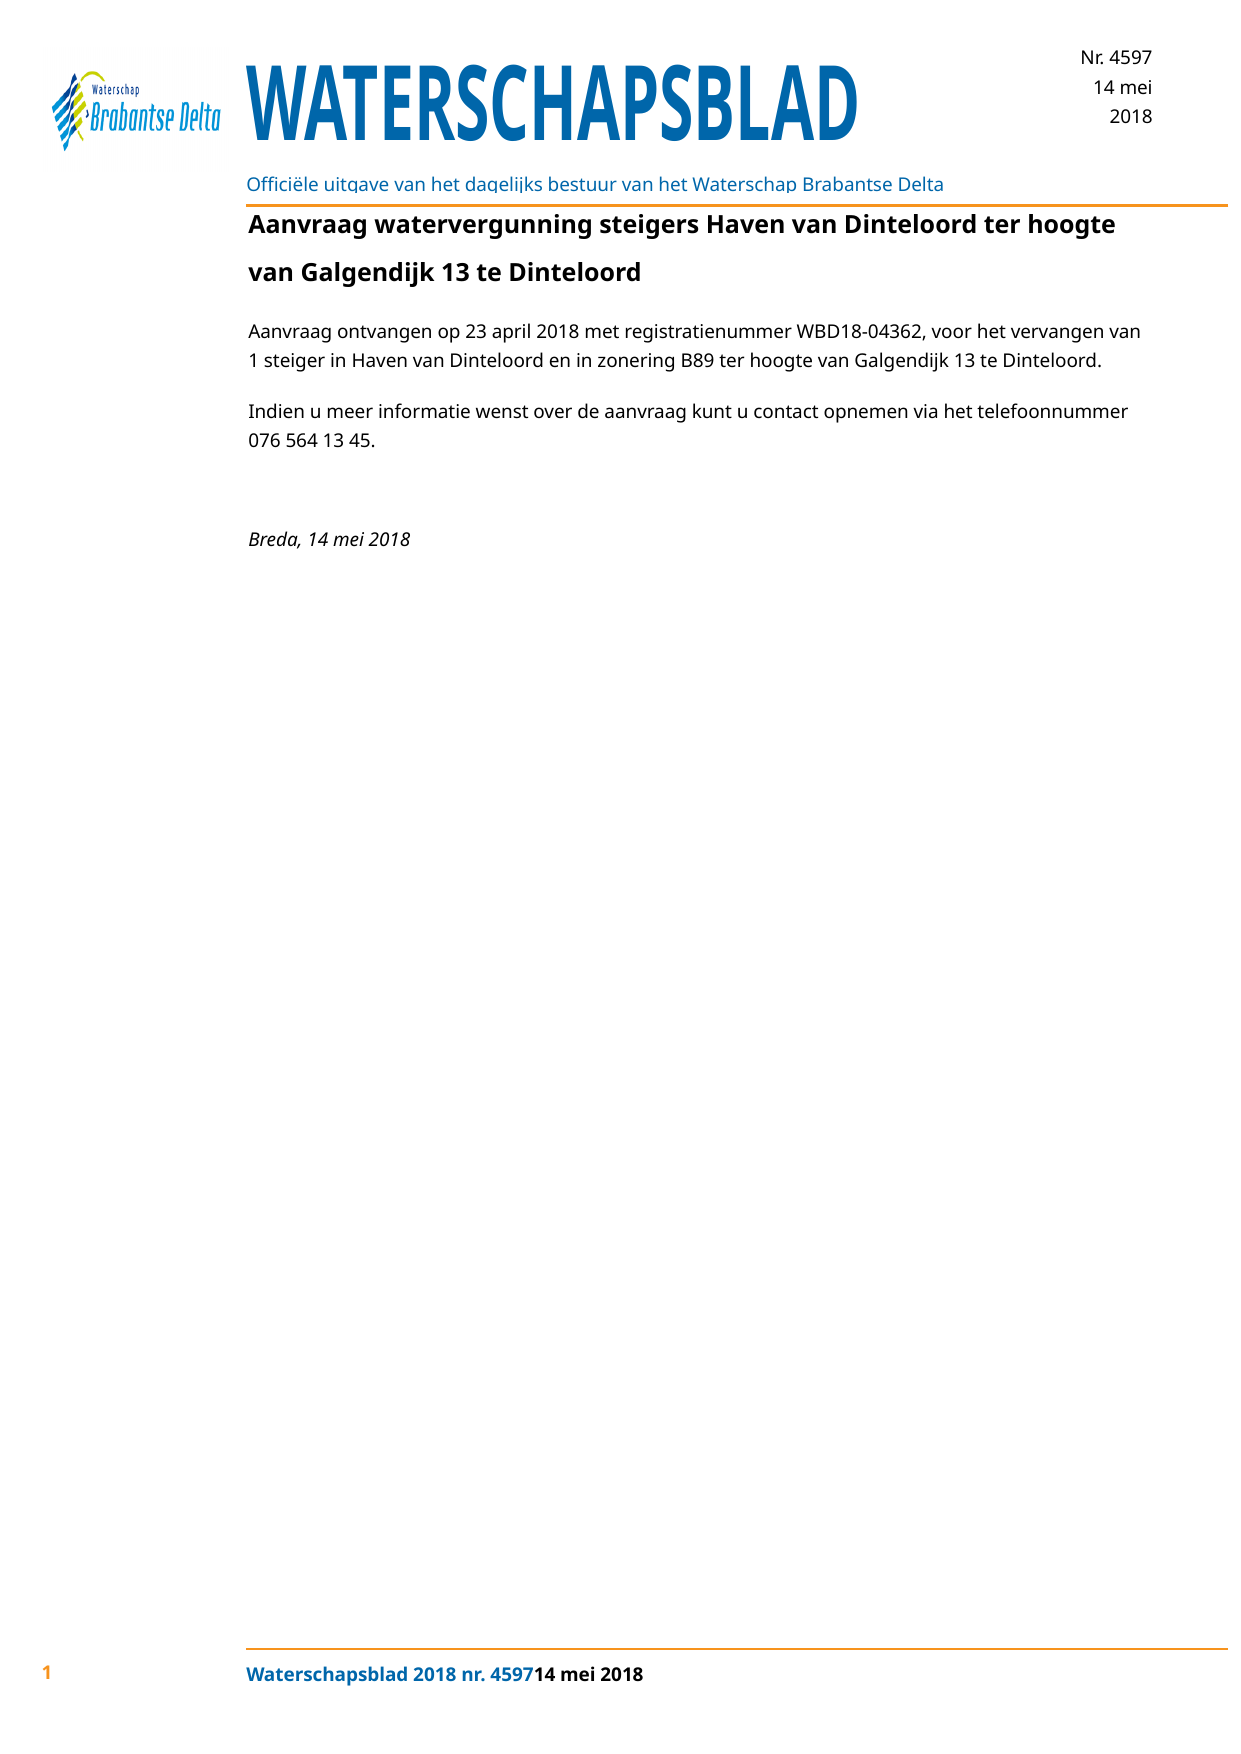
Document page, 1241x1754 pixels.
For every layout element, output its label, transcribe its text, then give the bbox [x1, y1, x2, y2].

picture [41, 47, 231, 172]
text Aanvraag watervergunning steigers Haven van Dinteloord ter hoogte van Galgendijk 13 te Dinteloord [248, 207, 1152, 288]
text Breda, 14 mei 2018 [248, 526, 1152, 551]
text Aanvraag ontvangen op 23 april 2018 met registratienummer WBD18-04362, voor het vervangen van 1 steiger in Haven van Dinteloord en in zonering B89 ter hoogte van Galgendijk 13 te Dinteloord. [248, 318, 1152, 373]
text Indien u meer informatie wenst over de aanvraag kunt u contact opnemen via het telefoonnummer 076 564 13 45. [248, 398, 1152, 453]
